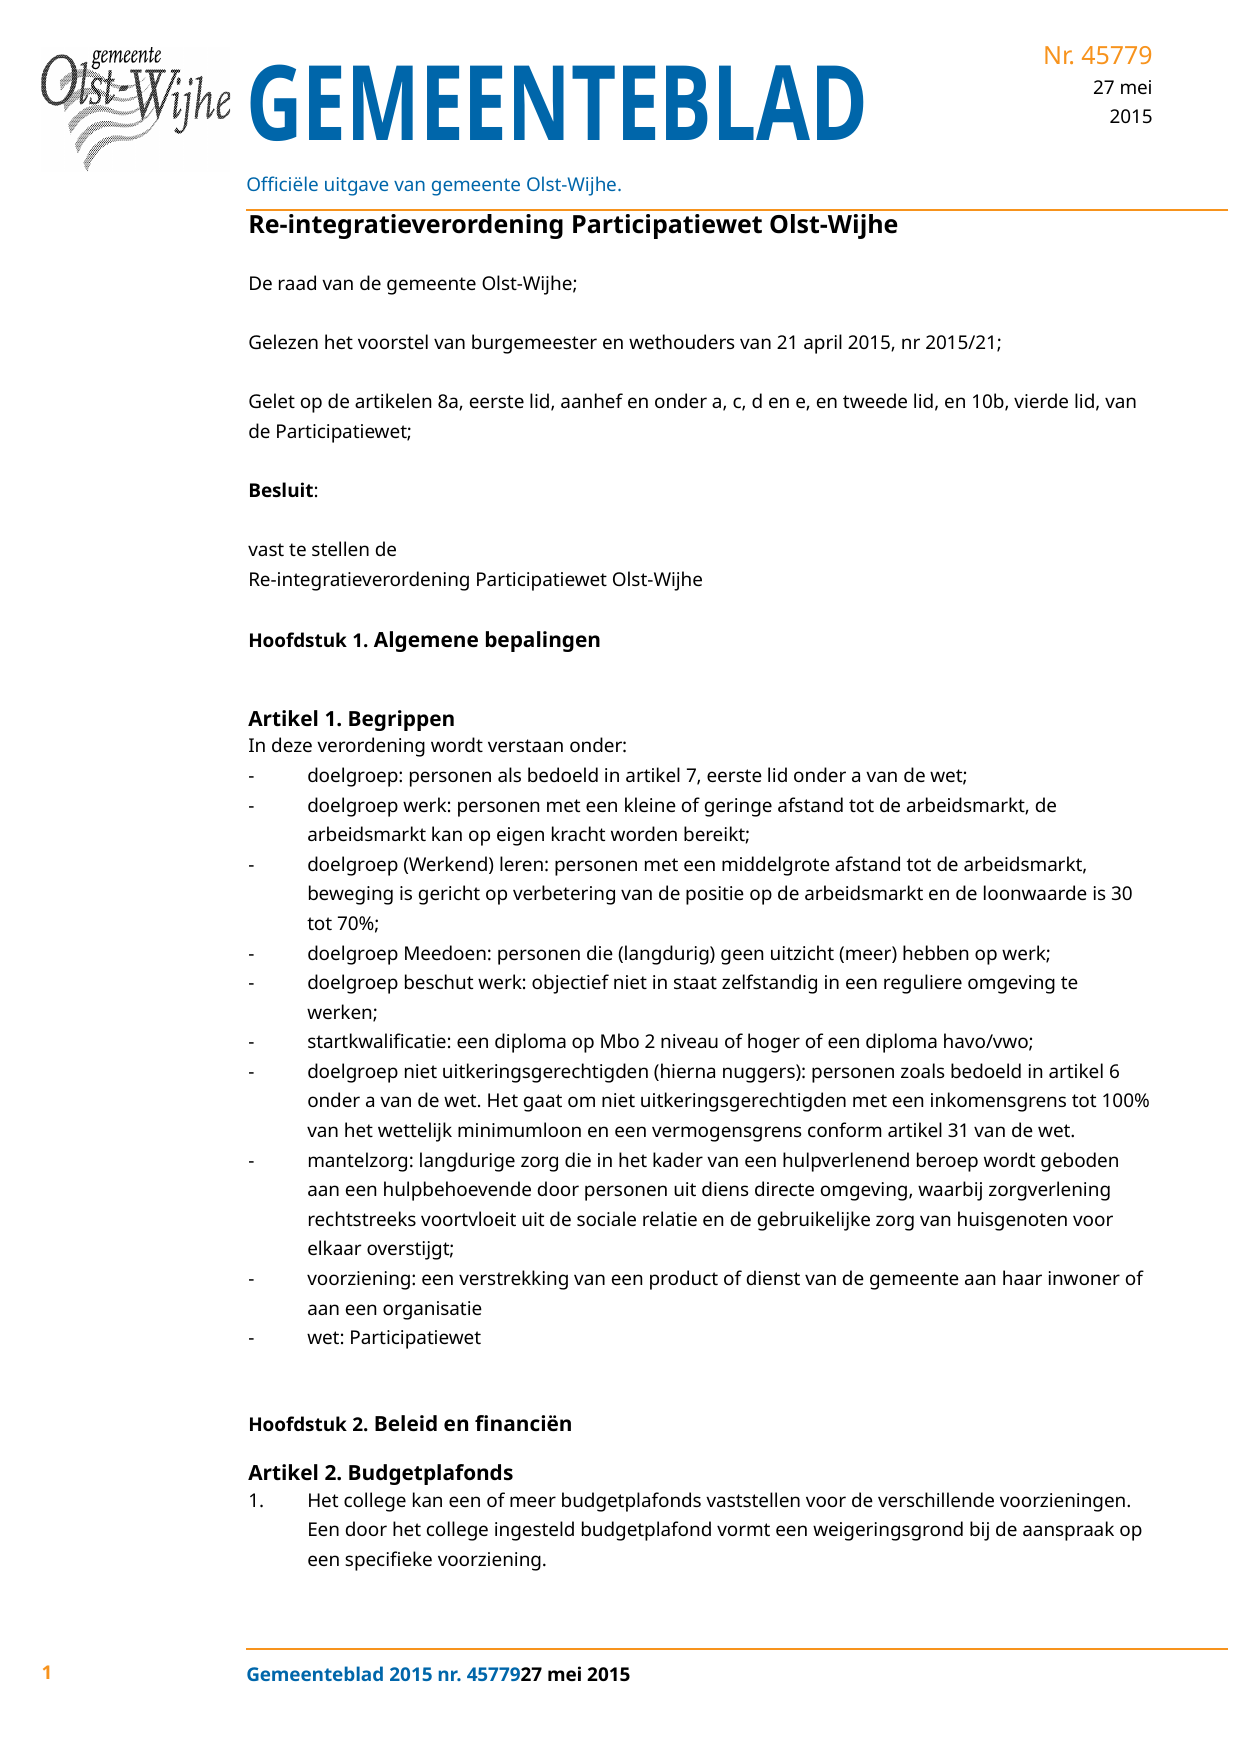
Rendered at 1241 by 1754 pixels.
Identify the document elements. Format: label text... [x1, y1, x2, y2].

list doelgroep (Werkend) leren: personen met een middelgrote afstand tot de arbeidsmarkt, beweging is gericht op verbetering van de positie op de arbeidsmarkt en de loonwaarde is 30 tot 70%; [248, 851, 1152, 936]
list mantelzorg: langdurige zorg die in het kader van een hulpverlenend beroep wordt geboden aan een hulpbehoevende door personen uit diens directe omgeving, waarbij zorgverlening rechtstreeks voortvloeit uit de sociale relatie en de gebruikelijke zorg van huisgenoten voor elkaar overstijgt; [248, 1147, 1152, 1261]
text Hoofdstuk 1. Algemene bepalingen [248, 625, 1152, 654]
text Hoofdstuk 2. Beleid en financiën [248, 1409, 1152, 1438]
picture [41, 47, 231, 172]
list doelgroep Meedoen: personen die (langdurig) geen uitzicht (meer) hebben op werk; [248, 940, 1152, 965]
list wet: Participatiewet [248, 1324, 1152, 1350]
text Besluit: [248, 477, 1152, 503]
list doelgroep werk: personen met een kleine of geringe afstand tot de arbeidsmarkt, de arbeidsmarkt kan op eigen kracht worden bereikt; [248, 792, 1152, 847]
text In deze verordening wordt verstaan onder: [248, 733, 1152, 758]
list doelgroep niet uitkeringsgerechtigden (hierna nuggers): personen zoals bedoeld in artikel 6 onder a van de wet. Het gaat om niet uitkeringsgerechtigden met een inkomensgrens tot 100% van het wettelijk minimumloon en een vermogensgrens conform artikel 31 van de wet. [248, 1058, 1152, 1143]
text Artikel 2. Budgetplafonds [248, 1458, 1152, 1487]
list doelgroep beschut werk: objectief niet in staat zelfstandig in een reguliere omgeving te werken; [248, 969, 1152, 1024]
list doelgroep: personen als bedoeld in artikel 7, eerste lid onder a van de wet; [248, 762, 1152, 788]
text Gelet op de artikelen 8a, eerste lid, aanhef en onder a, c, d en e, en tweede lid, en 10b, vierde lid, van de Participatiewet; [248, 389, 1152, 444]
text vast te stellen de [248, 537, 1152, 562]
list Het college kan een of meer budgetplafonds vaststellen voor de verschillende voorzieningen. Een door het college ingesteld budgetplafond vormt een weigeringsgrond bij de aanspraak op een specifieke voorziening. [248, 1487, 1152, 1572]
text De raad van de gemeente Olst-Wijhe; [248, 270, 1152, 296]
list voorziening: een verstrekking van een product of dienst van de gemeente aan haar inwoner of aan een organisatie [248, 1265, 1152, 1320]
list startkwalificatie: een diploma op Mbo 2 niveau of hoger of een diploma havo/vwo; [248, 1028, 1152, 1054]
text Re-integratieverordening Participatiewet Olst-Wijhe [248, 211, 1152, 241]
text Re-integratieverordening Participatiewet Olst-Wijhe [248, 566, 1152, 592]
text Artikel 1. Begrippen [248, 704, 1152, 733]
text Gelezen het voorstel van burgemeester en wethouders van 21 april 2015, nr 2015/21; [248, 329, 1152, 355]
